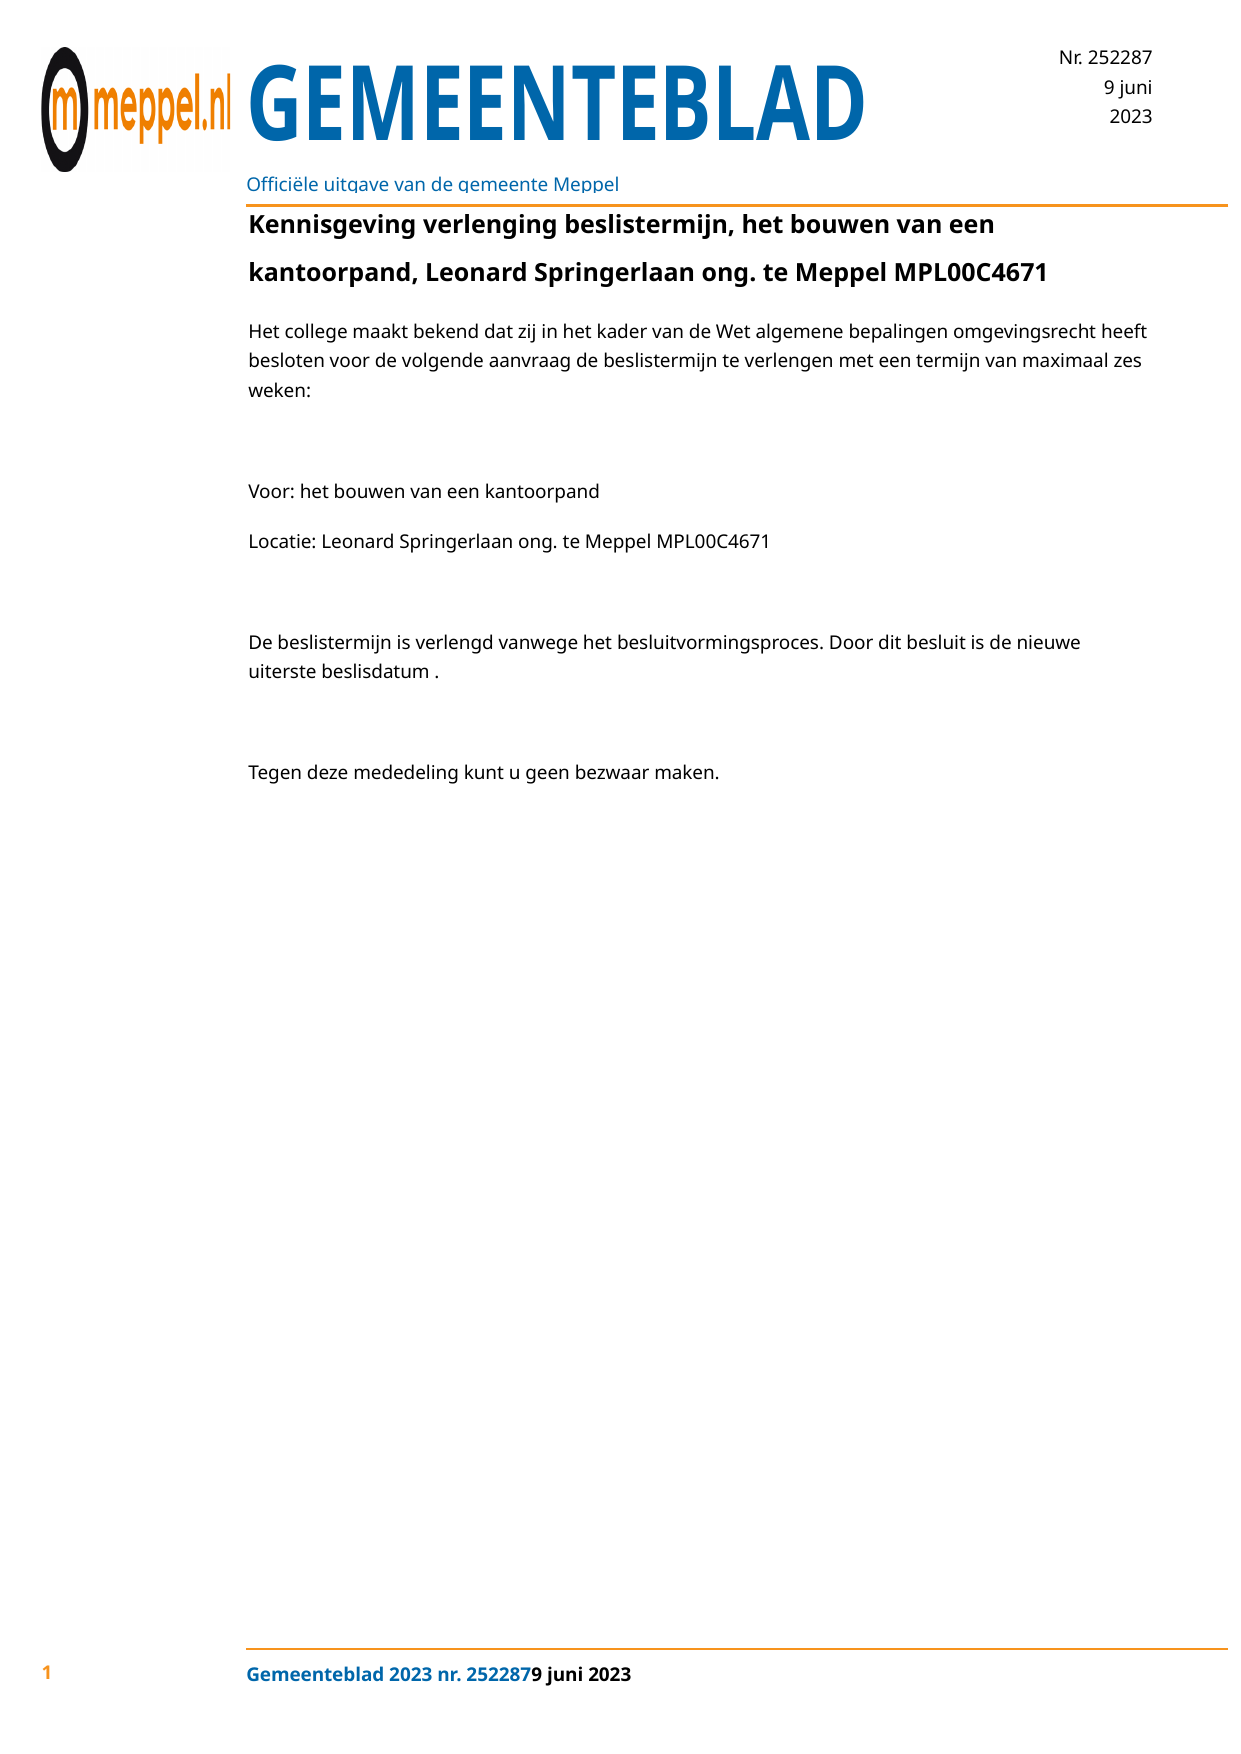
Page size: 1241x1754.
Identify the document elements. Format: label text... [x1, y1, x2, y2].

text De beslistermijn is verlengd vanwege het besluitvormingsproces. Door dit besluit is de nieuwe uiterste beslisdatum . [248, 629, 1152, 684]
text Het college maakt bekend dat zij in het kader van de Wet algemene bepalingen omgevingsrecht heeft besloten voor de volgende aanvraag de beslistermijn te verlengen met een termijn van maximaal zes weken: [248, 318, 1152, 403]
picture [41, 47, 231, 172]
text Voor: het bouwen van een kantoorpand [248, 478, 1152, 504]
text Locatie: Leonard Springerlaan ong. te Meppel MPL00C4671 [248, 528, 1152, 554]
text Kennisgeving verlenging beslistermijn, het bouwen van een kantoorpand, Leonard Springerlaan ong. te Meppel MPL00C4671 [248, 207, 1152, 288]
text Tegen deze mededeling kunt u geen bezwaar maken. [248, 759, 1152, 785]
